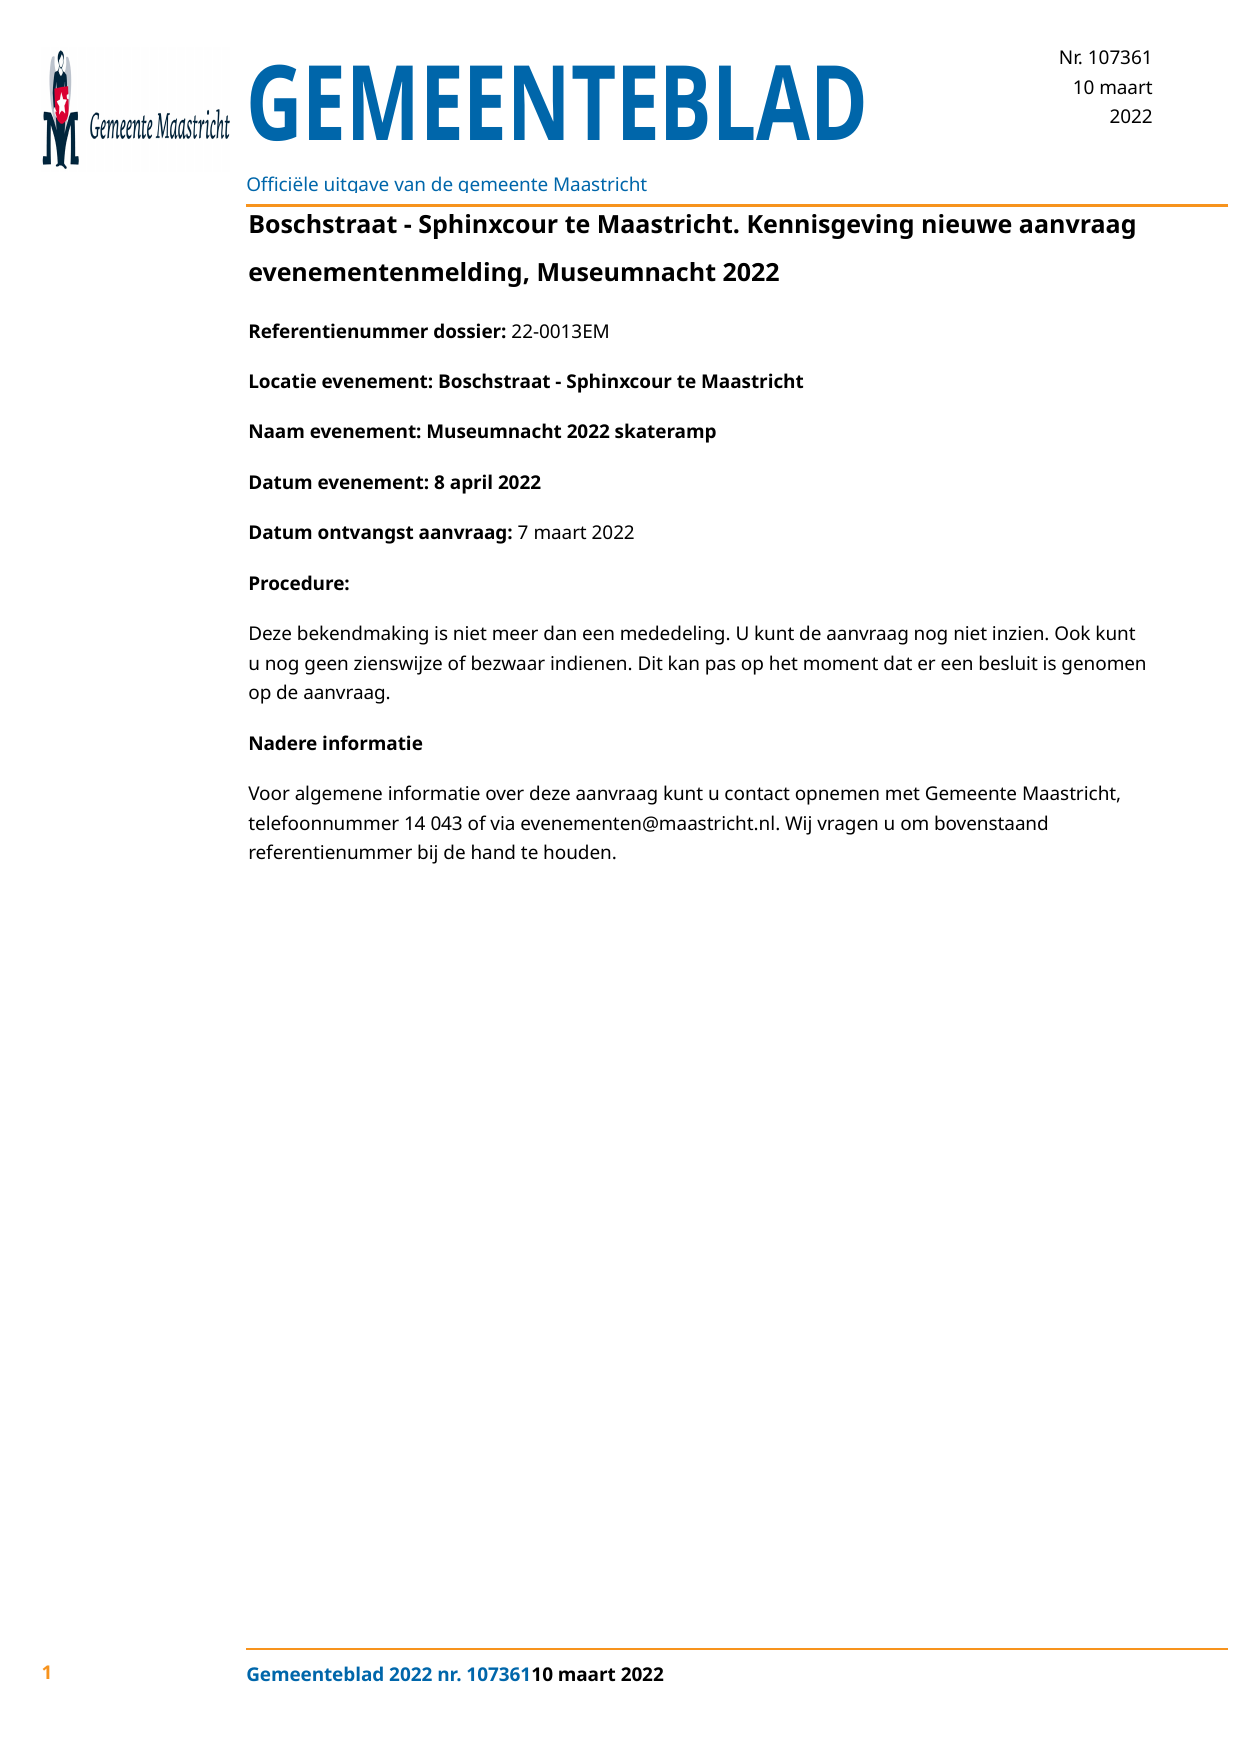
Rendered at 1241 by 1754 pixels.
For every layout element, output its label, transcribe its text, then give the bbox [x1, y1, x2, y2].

text Datum evenement: 8 april 2022 [248, 469, 1152, 495]
picture [41, 47, 231, 172]
text Boschstraat - Sphinxcour te Maastricht. Kennisgeving nieuwe aanvraag evenementenmelding, Museumnacht 2022 [248, 207, 1152, 288]
text Voor algemene informatie over deze aanvraag kunt u contact opnemen met Gemeente Maastricht, telefoonnummer 14 043 of via evenementen@maastricht.nl. Wij vragen u om bovenstaand referentienummer bij de hand te houden. [248, 780, 1152, 865]
text Datum ontvangst aanvraag: 7 maart 2022 [248, 519, 1152, 545]
text Procedure: [248, 570, 1152, 596]
text Naam evenement: Museumnacht 2022 skateramp [248, 419, 1152, 444]
text Locatie evenement: Boschstraat - Sphinxcour te Maastricht [248, 368, 1152, 394]
text Referentienummer dossier: 22-0013EM [248, 318, 1152, 344]
text Nadere informatie [248, 730, 1152, 756]
text Deze bekendmaking is niet meer dan een mededeling. U kunt de aanvraag nog niet inzien. Ook kunt u nog geen zienswijze of bezwaar indienen. Dit kan pas op het moment dat er een besluit is genomen op de aanvraag. [248, 620, 1152, 705]
